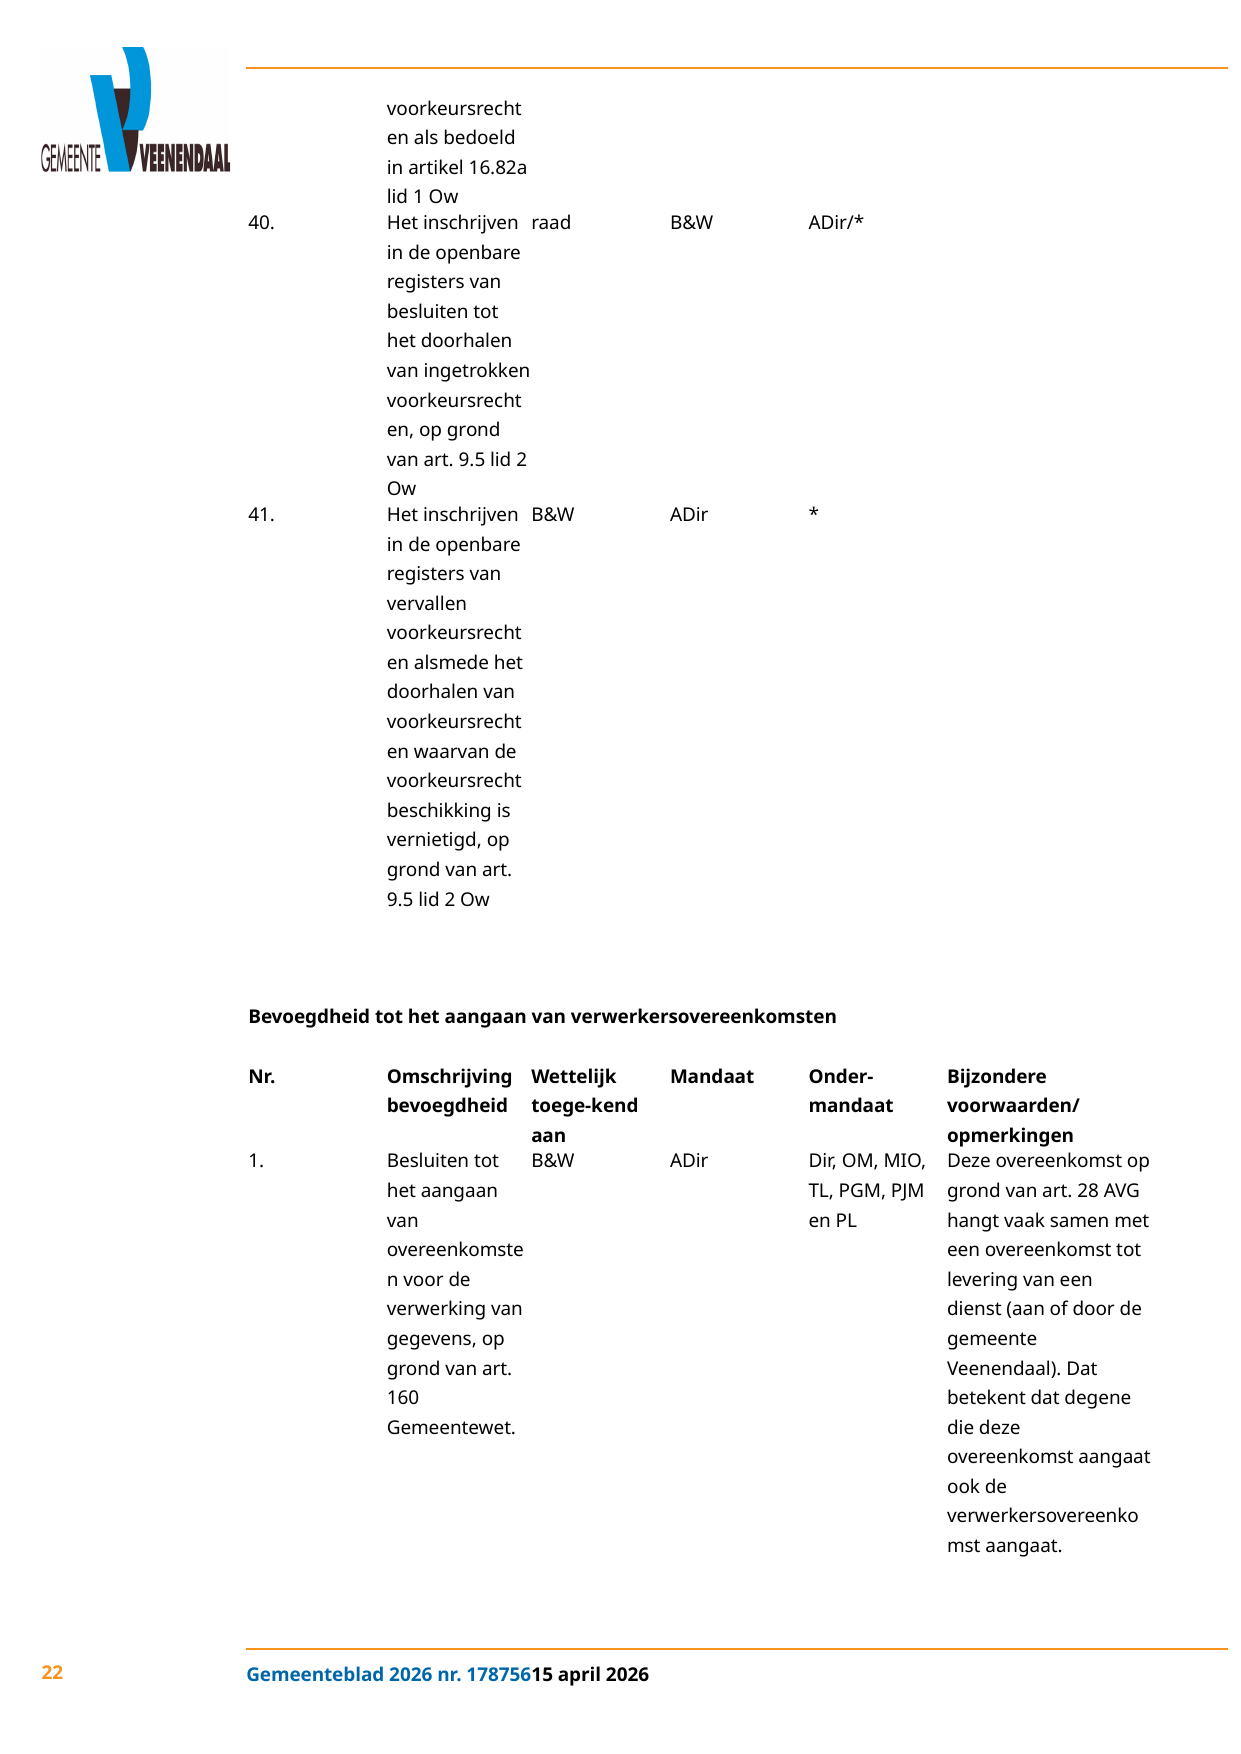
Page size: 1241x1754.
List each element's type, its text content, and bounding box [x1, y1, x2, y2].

picture [123, 47, 231, 172]
table_cell ADir [670, 1148, 808, 1588]
table_header Wettelijk toege-kend aan [531, 1063, 670, 1148]
table_cell 40. [248, 209, 387, 501]
table_cell [947, 209, 1152, 501]
table_cell B&W [531, 1148, 670, 1588]
table_header Nr. [248, 1063, 387, 1148]
table_cell Dir, OM, MIO, TL, PGM, PJM en PL [808, 1148, 947, 1588]
table_cell * [808, 501, 947, 912]
table_cell [947, 501, 1152, 912]
table_cell raad [531, 209, 670, 501]
table_header Mandaat [670, 1063, 808, 1148]
table_cell ADir [670, 501, 808, 912]
table_cell Besluiten tot het aangaan van overeenkomsten voor de verwerking van gegevens, op grond van art. 160 Gemeentewet. [387, 1148, 531, 1588]
table_cell ADir/* [808, 209, 947, 501]
table_header Onder-mandaat [808, 1063, 947, 1148]
table_cell [248, 95, 387, 209]
table_header Bijzondere voorwaarden/ opmerkingen [947, 1063, 1152, 1148]
picture [41, 47, 130, 172]
table_cell [947, 95, 1152, 209]
table_cell 1. [248, 1148, 387, 1588]
table_cell Het inschrijven in de openbare registers van besluiten tot het doorhalen van ingetrokken voorkeursrechten, op grond van art. 9.5 lid 2 Ow [387, 209, 531, 501]
table_cell B&W [531, 501, 670, 912]
table_cell B&W [670, 209, 808, 501]
text Bevoegdheid tot het aangaan van verwerkersovereenkomsten [248, 1003, 1152, 1029]
table_cell [808, 95, 947, 209]
table_cell Het inschrijven in de openbare registers van vervallen voorkeursrechten alsmede het doorhalen van voorkeursrechten waarvan de voorkeursrechtbeschikking is vernietigd, op grond van art. 9.5 lid 2 Ow [387, 501, 531, 912]
table_cell voorkeursrechten als bedoeld in artikel 16.82a lid 1 Ow [387, 95, 531, 209]
table_header Omschrijving bevoegdheid [387, 1063, 531, 1148]
table_cell 41. [248, 501, 387, 912]
table_cell Deze overeenkomst op grond van art. 28 AVG hangt vaak samen met een overeenkomst tot levering van een dienst (aan of door de gemeente Veenendaal). Dat betekent dat degene die deze overeenkomst aangaat ook de verwerkersovereenkomst aangaat. [947, 1148, 1152, 1588]
table_cell [531, 95, 670, 209]
table_cell [670, 95, 808, 209]
